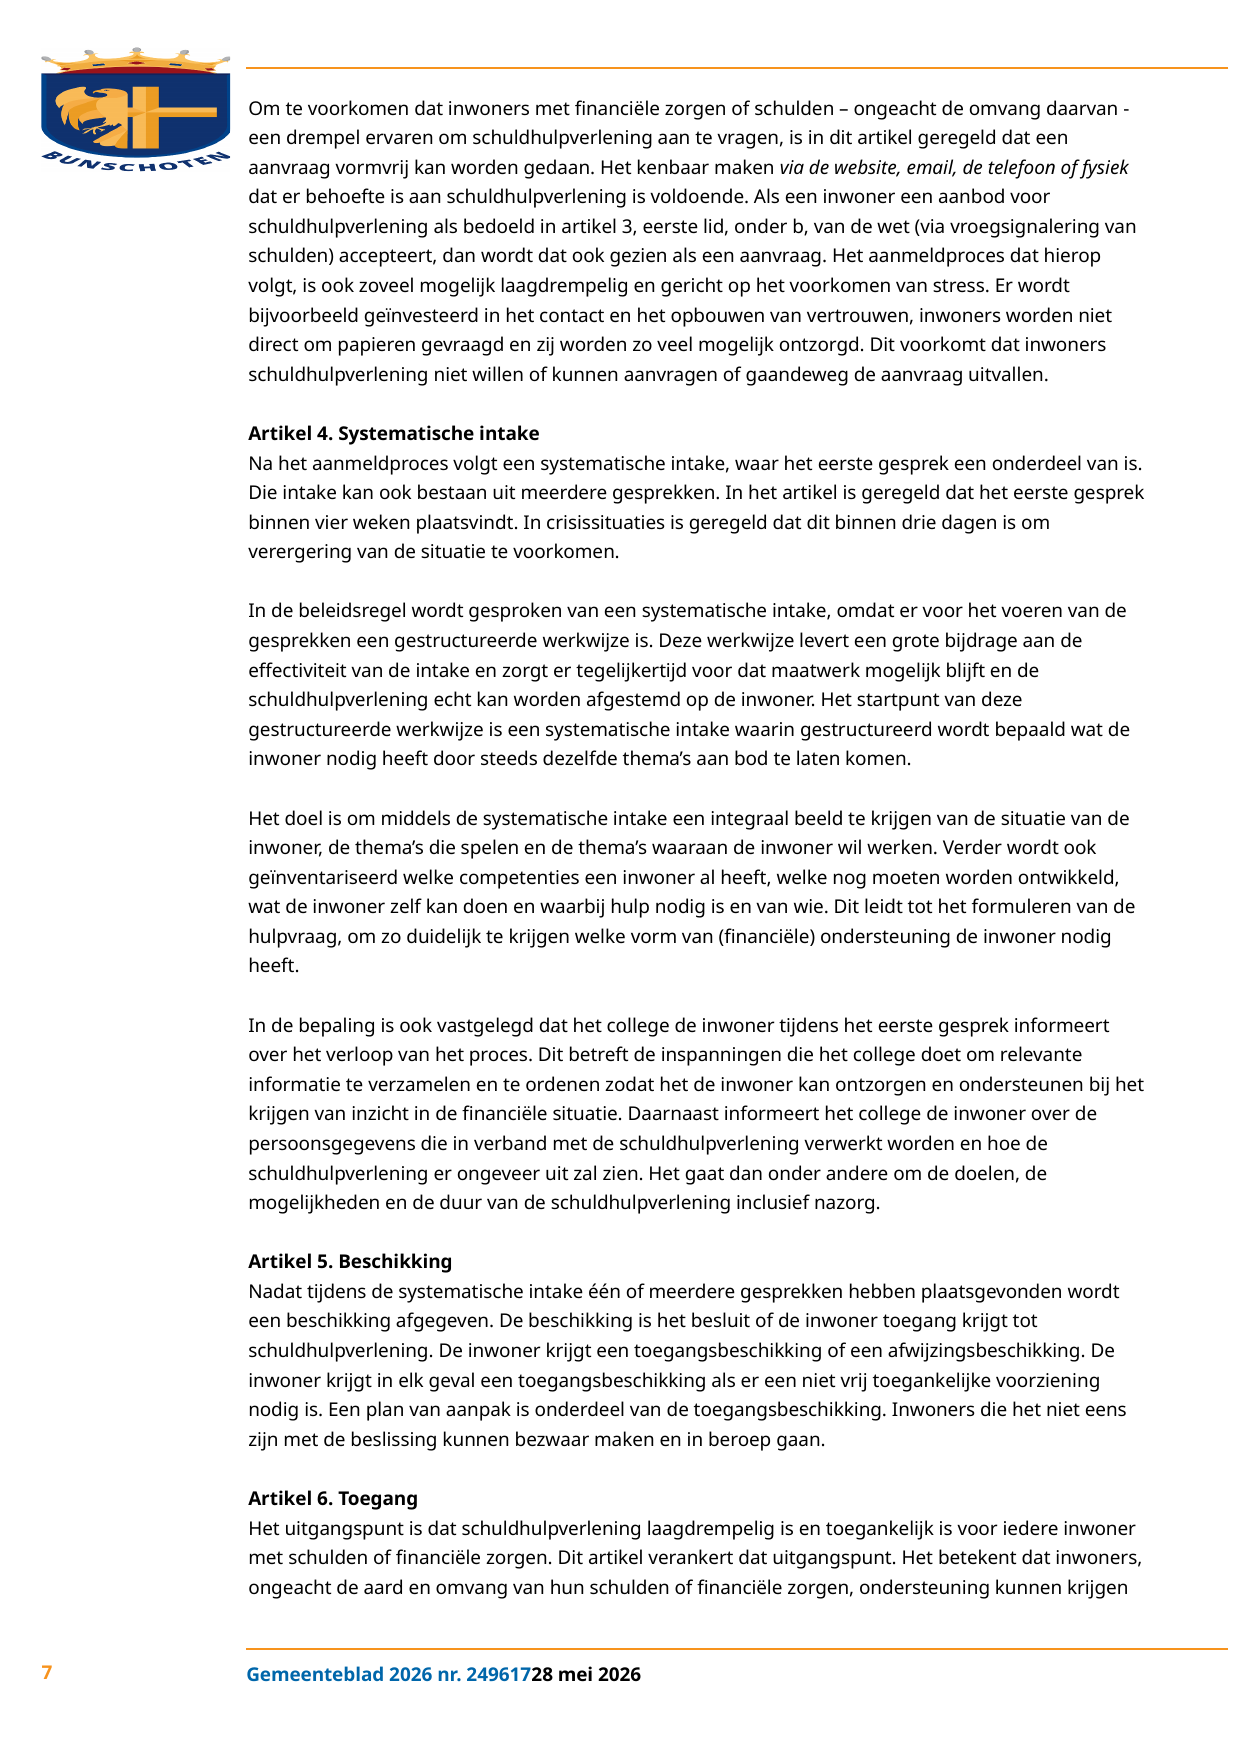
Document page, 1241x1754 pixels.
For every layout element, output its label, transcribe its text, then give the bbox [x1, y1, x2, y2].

picture [41, 47, 231, 172]
text In de bepaling is ook vastgelegd dat het college de inwoner tijdens het eerste gesprek informeert over het verloop van het proces. Dit betreft de inspanningen die het college doet om relevante informatie te verzamelen en te ordenen zodat het de inwoner kan ontzorgen en ondersteunen bij het krijgen van inzicht in de financiële situatie. Daarnaast informeert het college de inwoner over de persoonsgegevens die in verband met de schuldhulpverlening verwerkt worden en hoe de schuldhulpverlening er ongeveer uit zal zien. Het gaat dan onder andere om de doelen, de mogelijkheden en de duur van de schuldhulpverlening inclusief nazorg. [248, 1012, 1152, 1215]
text Om te voorkomen dat inwoners met financiële zorgen of schulden – ongeacht de omvang daarvan - een drempel ervaren om schuldhulpverlening aan te vragen, is in dit artikel geregeld dat een aanvraag vormvrij kan worden gedaan. Het kenbaar maken via de website, email, de telefoon of fysiek dat er behoefte is aan schuldhulpverlening is voldoende. Als een inwoner een aanbod voor schuldhulpverlening als bedoeld in artikel 3, eerste lid, onder b, van de wet (via vroegsignalering van schulden) accepteert, dan wordt dat ook gezien als een aanvraag. Het aanmeldproces dat hierop volgt, is ook zoveel mogelijk laagdrempelig en gericht op het voorkomen van stress. Er wordt bijvoorbeeld geïnvesteerd in het contact en het opbouwen van vertrouwen, inwoners worden niet direct om papieren gevraagd en zij worden zo veel mogelijk ontzorgd. Dit voorkomt dat inwoners schuldhulpverlening niet willen of kunnen aanvragen of gaandeweg de aanvraag uitvallen. [248, 95, 1152, 387]
text Het doel is om middels de systematische intake een integraal beeld te krijgen van de situatie van de inwoner, de thema’s die spelen en de thema’s waaraan de inwoner wil werken. Verder wordt ook geïnventariseerd welke competenties een inwoner al heeft, welke nog moeten worden ontwikkeld, wat de inwoner zelf kan doen en waarbij hulp nodig is en van wie. Dit leidt tot het formuleren van de hulpvraag, om zo duidelijk te krijgen welke vorm van (financiële) ondersteuning de inwoner nodig heeft. [248, 805, 1152, 978]
text In de beleidsregel wordt gesproken van een systematische intake, omdat er voor het voeren van de gesprekken een gestructureerde werkwijze is. Deze werkwijze levert een grote bijdrage aan de effectiviteit van de intake en zorgt er tegelijkertijd voor dat maatwerk mogelijk blijft en de schuldhulpverlening echt kan worden afgestemd op de inwoner. Het startpunt van deze gestructureerde werkwijze is een systematische intake waarin gestructureerd wordt bepaald wat de inwoner nodig heeft door steeds dezelfde thema’s aan bod te laten komen. [248, 598, 1152, 771]
text Het uitgangspunt is dat schuldhulpverlening laagdrempelig is en toegankelijk is voor iedere inwoner met schulden of financiële zorgen. Dit artikel verankert dat uitgangspunt. Het betekent dat inwoners, ongeacht de aard en omvang van hun schulden of financiële zorgen, ondersteuning kunnen krijgen [248, 1515, 1152, 1600]
text Nadat tijdens de systematische intake één of meerdere gesprekken hebben plaatsgevonden wordt een beschikking afgegeven. De beschikking is het besluit of de inwoner toegang krijgt tot schuldhulpverlening. De inwoner krijgt een toegangsbeschikking of een afwijzingsbeschikking. De inwoner krijgt in elk geval een toegangsbeschikking als er een niet vrij toegankelijke voorziening nodig is. Een plan van aanpak is onderdeel van de toegangsbeschikking. Inwoners die het niet eens zijn met de beslissing kunnen bezwaar maken en in beroep gaan. [248, 1278, 1152, 1452]
text Artikel 5. Beschikking [248, 1248, 1152, 1274]
text Na het aanmeldproces volgt een systematische intake, waar het eerste gesprek een onderdeel van is. Die intake kan ook bestaan uit meerdere gesprekken. In het artikel is geregeld dat het eerste gesprek binnen vier weken plaatsvindt. In crisissituaties is geregeld dat dit binnen drie dagen is om verergering van de situatie te voorkomen. [248, 450, 1152, 564]
text Artikel 6. Toegang [248, 1485, 1152, 1511]
text Artikel 4. Systematische intake [248, 420, 1152, 446]
